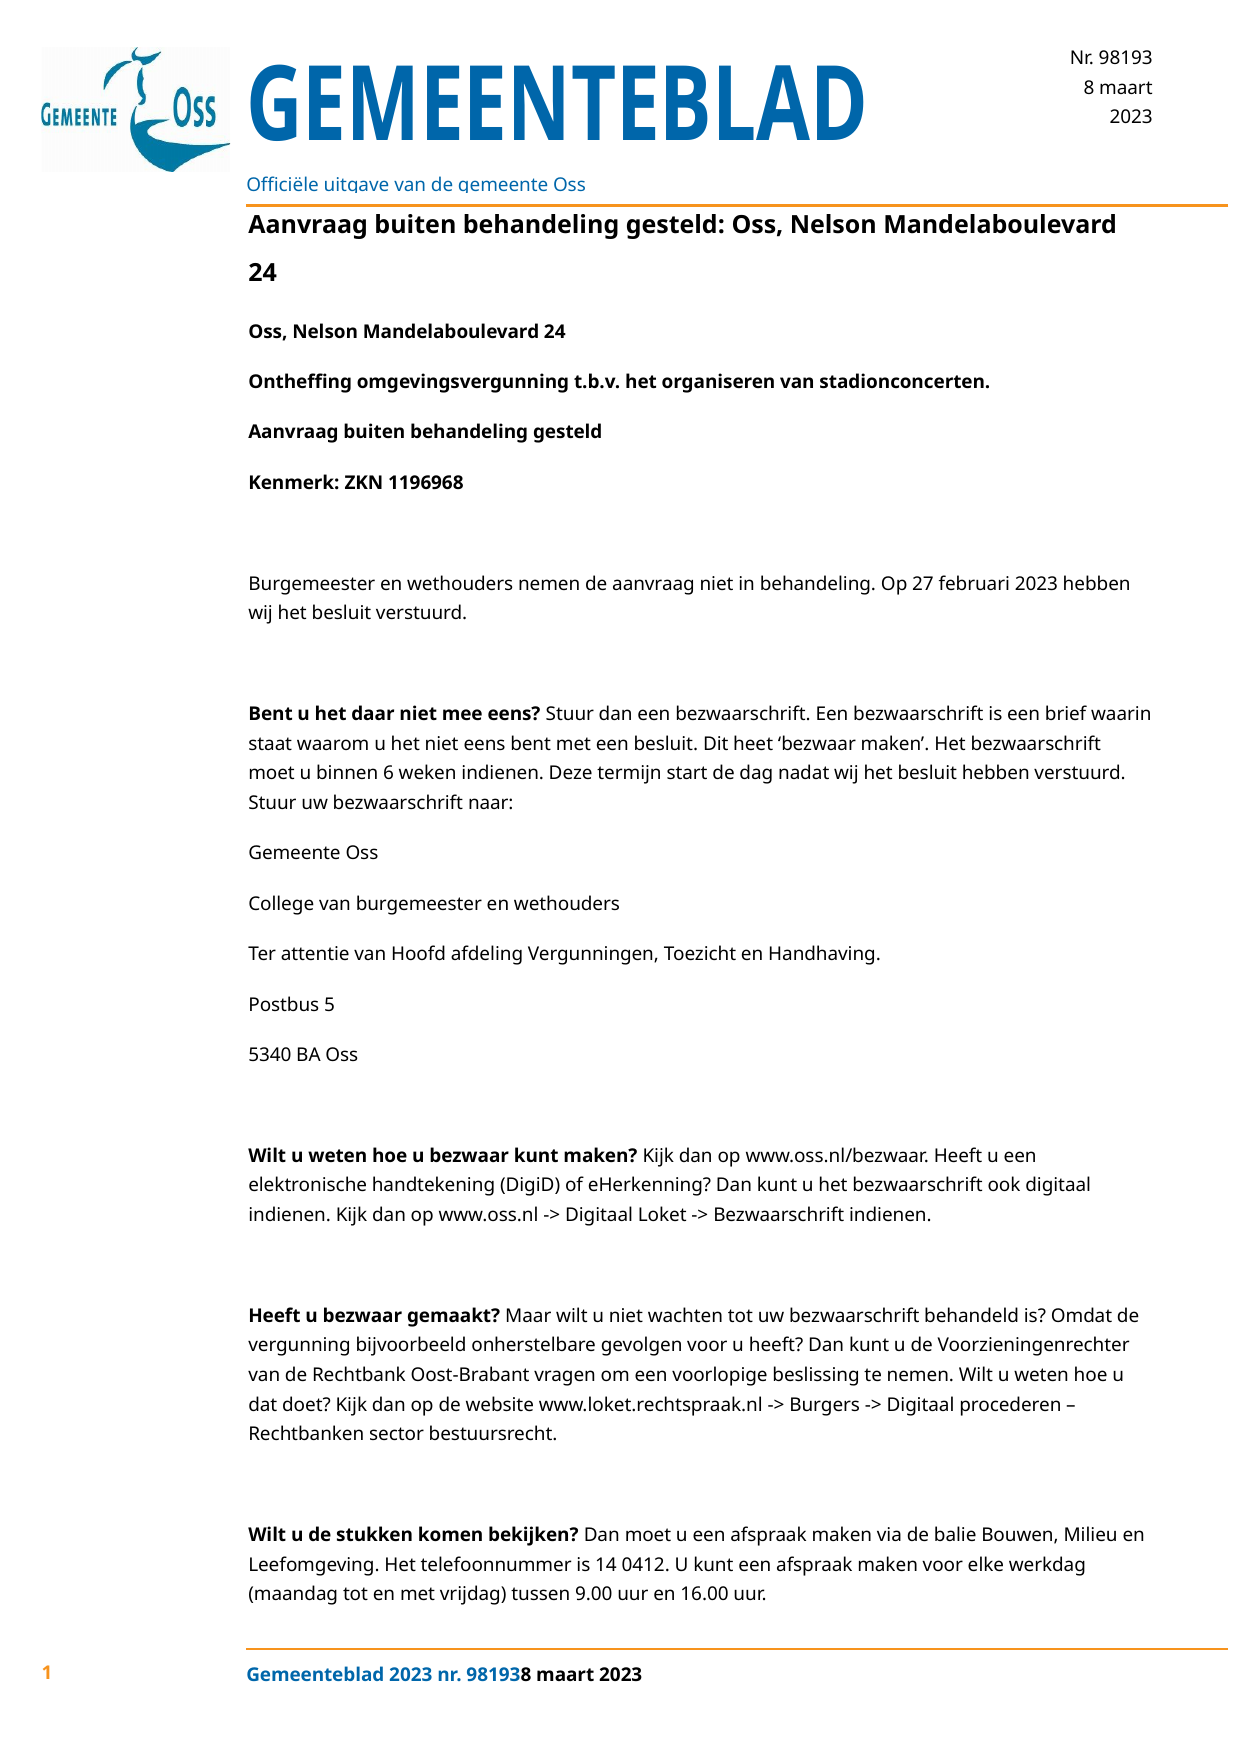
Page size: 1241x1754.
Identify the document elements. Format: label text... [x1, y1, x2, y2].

text Heeft u bezwaar gemaakt? Maar wilt u niet wachten tot uw bezwaarschrift behandeld is? Omdat de vergunning bijvoorbeeld onherstelbare gevolgen voor u heeft? Dan kunt u de Voorzieningenrechter van de Rechtbank Oost-Brabant vragen om een voorlopige beslissing te nemen. Wilt u weten hoe u dat doet? Kijk dan op de website www.loket.rechtspraak.nl -> Burgers -> Digitaal procederen – Rechtbanken sector bestuursrecht. [248, 1302, 1152, 1446]
text Bent u het daar niet mee eens? Stuur dan een bezwaarschrift. Een bezwaarschrift is een brief waarin staat waarom u het niet eens bent met een besluit. Dit heet ‘bezwaar maken’. Het bezwaarschrift moet u binnen 6 weken indienen. Deze termijn start de dag nadat wij het besluit hebben verstuurd. Stuur uw bezwaarschrift naar: [248, 700, 1152, 815]
text 5340 BA Oss [248, 1041, 1152, 1067]
text Kenmerk: ZKN 1196968 [248, 469, 1152, 495]
text Postbus 5 [248, 991, 1152, 1017]
text Ontheffing omgevingsvergunning t.b.v. het organiseren van stadionconcerten. [248, 368, 1152, 394]
text Gemeente Oss [248, 839, 1152, 865]
text Wilt u de stukken komen bekijken? Dan moet u een afspraak maken via de balie Bouwen, Milieu en Leefomgeving. Het telefoonnummer is 14 0412. U kunt een afspraak maken voor elke werkdag (maandag tot en met vrijdag) tussen 9.00 uur en 16.00 uur. [248, 1521, 1152, 1606]
picture [41, 47, 231, 172]
text Aanvraag buiten behandeling gesteld [248, 419, 1152, 444]
text Wilt u weten hoe u bezwaar kunt maken? Kijk dan op www.oss.nl/bezwaar. Heeft u een elektronische handtekening (DigiD) of eHerkenning? Dan kunt u het bezwaarschrift ook digitaal indienen. Kijk dan op www.oss.nl -> Digitaal Loket -> Bezwaarschrift indienen. [248, 1142, 1152, 1227]
text College van burgemeester en wethouders [248, 890, 1152, 916]
text Oss, Nelson Mandelaboulevard 24 [248, 318, 1152, 344]
text Burgemeester en wethouders nemen de aanvraag niet in behandeling. Op 27 februari 2023 hebben wij het besluit verstuurd. [248, 570, 1152, 625]
text Aanvraag buiten behandeling gesteld: Oss, Nelson Mandelaboulevard 24 [248, 207, 1152, 288]
text Ter attentie van Hoofd afdeling Vergunningen, Toezicht en Handhaving. [248, 940, 1152, 966]
